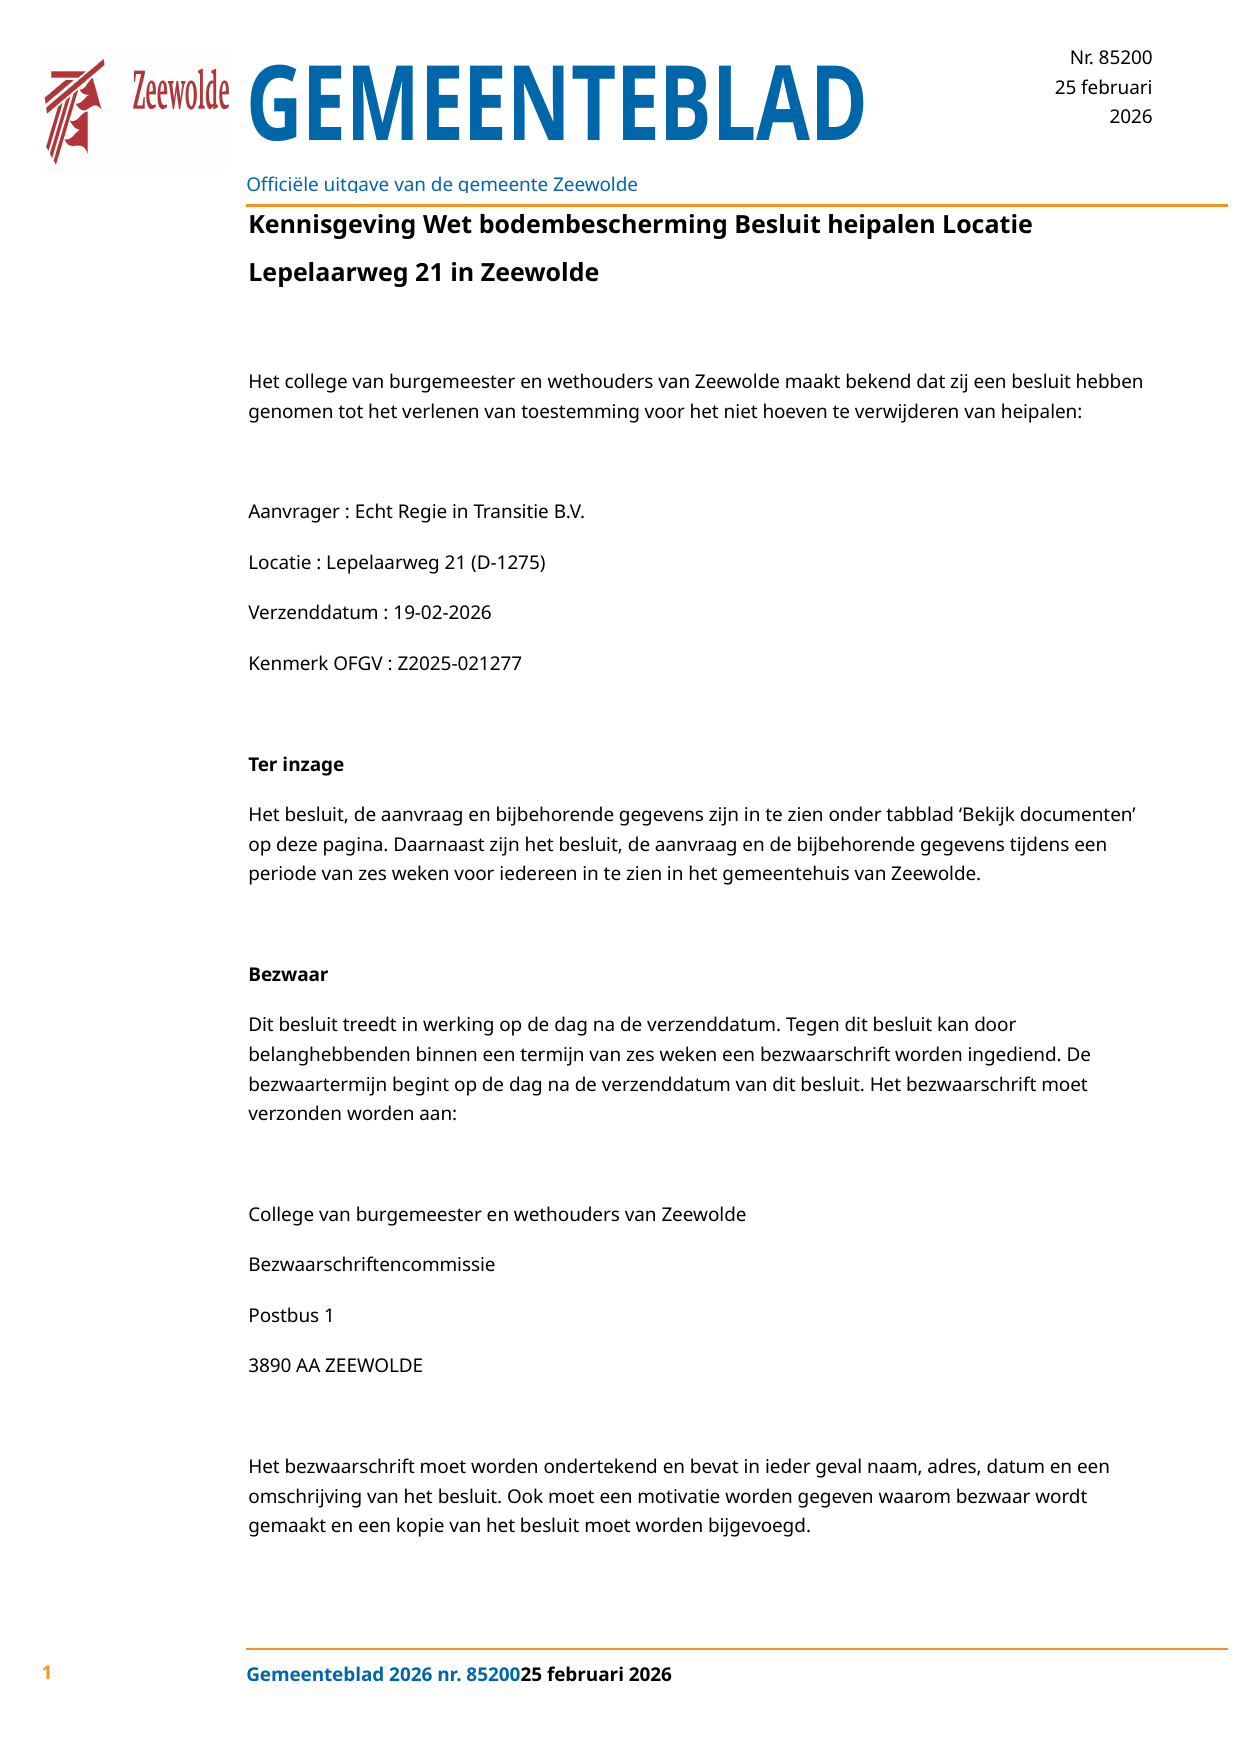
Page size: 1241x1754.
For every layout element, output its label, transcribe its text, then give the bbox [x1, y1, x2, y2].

text Dit besluit treedt in werking op de dag na de verzenddatum. Tegen dit besluit kan door belanghebbenden binnen een termijn van zes weken een bezwaarschrift worden ingediend. De bezwaartermijn begint op de dag na de verzenddatum van dit besluit. Het bezwaarschrift moet verzonden worden aan: [248, 1012, 1152, 1126]
text Aanvrager : Echt Regie in Transitie B.V. [248, 499, 1152, 524]
text Kenmerk OFGV : Z2025-021277 [248, 650, 1152, 676]
text Het college van burgemeester en wethouders van Zeewolde maakt bekend dat zij een besluit hebben genomen tot het verlenen van toestemming voor het niet hoeven te verwijderen van heipalen: [248, 368, 1152, 424]
text Bezwaar [248, 961, 1152, 987]
picture [41, 47, 231, 172]
text 3890 AA ZEEWOLDE [248, 1352, 1152, 1378]
text Het besluit, de aanvraag en bijbehorende gegevens zijn in te zien onder tabblad ‘Bekijk documenten’ op deze pagina. Daarnaast zijn het besluit, de aanvraag en de bijbehorende gegevens tijdens een periode van zes weken voor iedereen in te zien in het gemeentehuis van Zeewolde. [248, 801, 1152, 886]
text College van burgemeester en wethouders van Zeewolde [248, 1201, 1152, 1227]
text Het bezwaarschrift moet worden ondertekend en bevat in ieder geval naam, adres, datum en een omschrijving van het besluit. Ook moet een motivatie worden gegeven waarom bezwaar wordt gemaakt en een kopie van het besluit moet worden bijgevoegd. [248, 1453, 1152, 1538]
text Verzenddatum : 19-02-2026 [248, 599, 1152, 625]
text Kennisgeving Wet bodembescherming Besluit heipalen Locatie Lepelaarweg 21 in Zeewolde [248, 207, 1152, 288]
text Locatie : Lepelaarweg 21 (D-1275) [248, 549, 1152, 575]
text Ter inzage [248, 751, 1152, 777]
text Postbus 1 [248, 1302, 1152, 1328]
text Bezwaarschriftencommissie [248, 1252, 1152, 1277]
